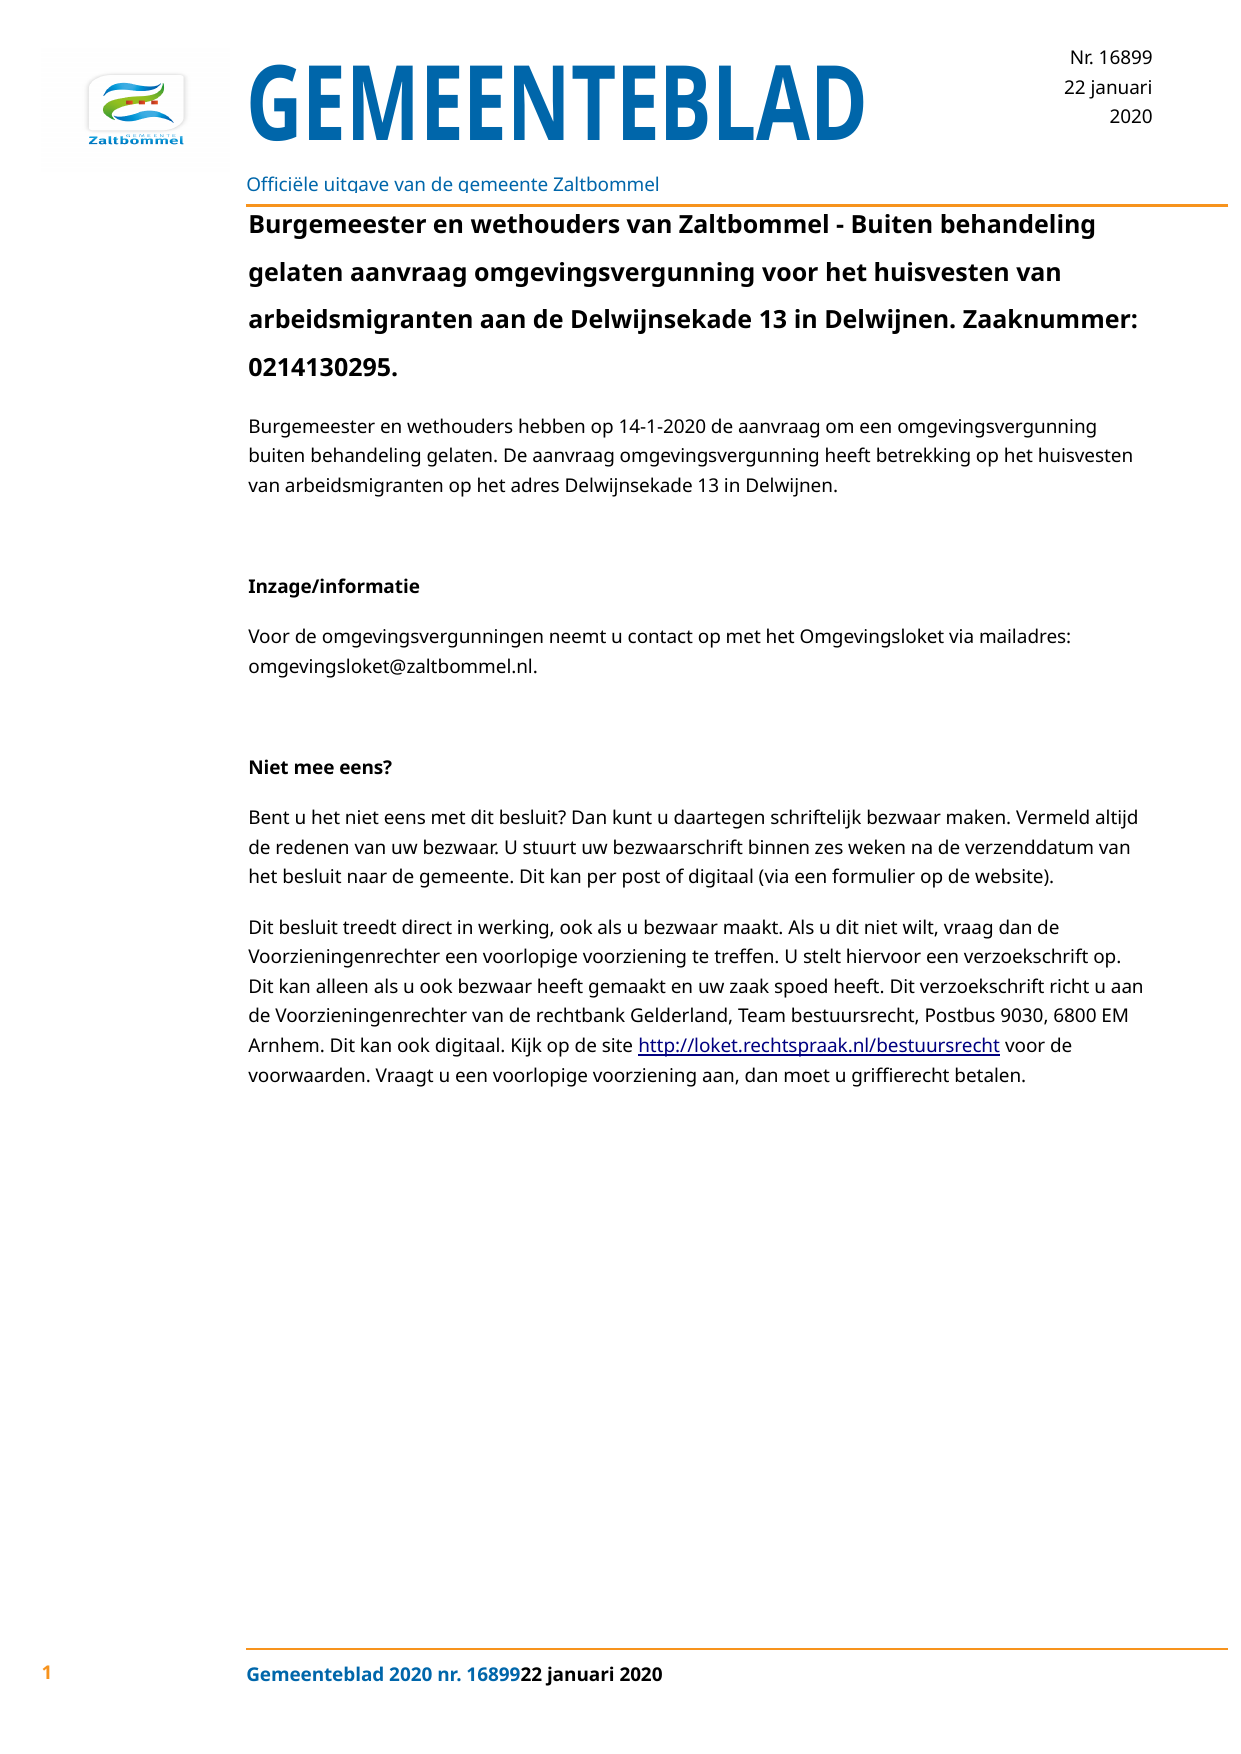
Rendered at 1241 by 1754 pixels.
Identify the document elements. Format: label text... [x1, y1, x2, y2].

picture [41, 47, 231, 172]
text Inzage/informatie [248, 573, 1152, 599]
text Bent u het niet eens met dit besluit? Dan kunt u daartegen schriftelijk bezwaar maken. Vermeld altijd de redenen van uw bezwaar. U stuurt uw bezwaarschrift binnen zes weken na de verzenddatum van het besluit naar de gemeente. Dit kan per post of digitaal (via een formulier op de website). [248, 804, 1152, 889]
text Voor de omgevingsvergunningen neemt u contact op met het Omgevingsloket via mailadres: omgevingsloket@zaltbommel.nl. [248, 623, 1152, 679]
text Dit besluit treedt direct in werking, ook als u bezwaar maakt. Als u dit niet wilt, vraag dan de Voorzieningenrechter een voorlopige voorziening te treffen. U stelt hiervoor een verzoekschrift op. Dit kan alleen als u ook bezwaar heeft gemaakt en uw zaak spoed heeft. Dit verzoekschrift richt u aan de Voorzieningenrechter van de rechtbank Gelderland, Team bestuursrecht, Postbus 9030, 6800 EM Arnhem. Dit kan ook digitaal. Kijk op de site http://loket.rechtspraak.nl/bestuursrecht voor de voorwaarden. Vraagt u een voorlopige voorziening aan, dan moet u griffierecht betalen. [248, 914, 1152, 1088]
text Burgemeester en wethouders hebben op 14-1-2020 de aanvraag om een omgevingsvergunning buiten behandeling gelaten. De aanvraag omgevingsvergunning heeft betrekking op het huisvesten van arbeidsmigranten op het adres Delwijnsekade 13 in Delwijnen. [248, 413, 1152, 498]
text Burgemeester en wethouders van Zaltbommel - Buiten behandeling gelaten aanvraag omgevingsvergunning voor het huisvesten van arbeidsmigranten aan de Delwijnsekade 13 in Delwijnen. Zaaknummer: 0214130295. [248, 207, 1152, 384]
text Niet mee eens? [248, 754, 1152, 780]
